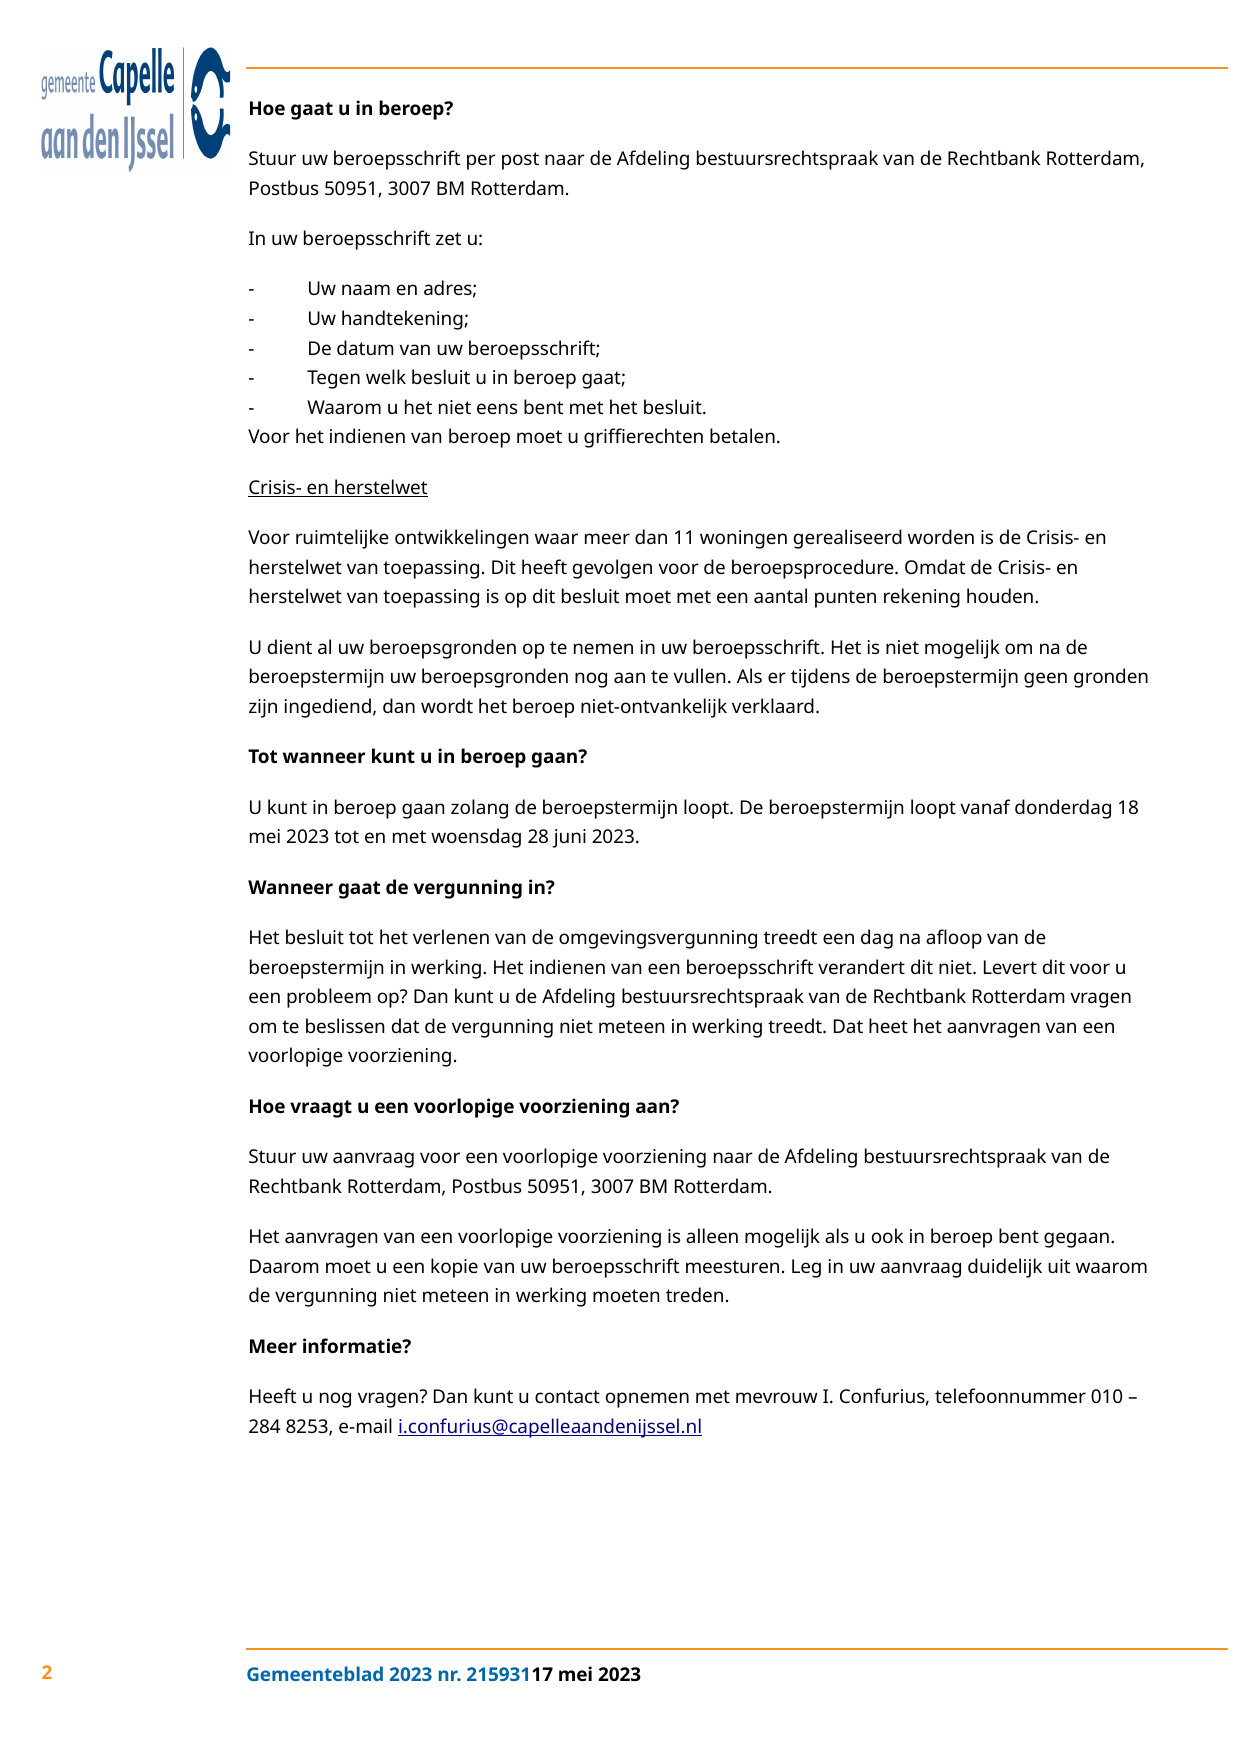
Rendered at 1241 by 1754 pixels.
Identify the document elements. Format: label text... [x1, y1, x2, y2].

list Tegen welk besluit u in beroep gaat; [248, 364, 1152, 390]
picture [41, 47, 231, 172]
text Stuur uw aanvraag voor een voorlopige voorziening naar de Afdeling bestuursrechtspraak van de Rechtbank Rotterdam, Postbus 50951, 3007 BM Rotterdam. [248, 1143, 1152, 1199]
text Heeft u nog vragen? Dan kunt u contact opnemen met mevrouw I. Confurius, telefoonnummer 010 – 284 8253, e-mail i.confurius@capelleaandenijssel.nl [248, 1383, 1152, 1439]
text Voor ruimtelijke ontwikkelingen waar meer dan 11 woningen gerealiseerd worden is de Crisis- en herstelwet van toepassing. Dit heeft gevolgen voor de beroepsprocedure. Omdat de Crisis- en herstelwet van toepassing is op dit besluit moet met een aantal punten rekening houden. [248, 524, 1152, 609]
text U dient al uw beroepsgronden op te nemen in uw beroepsschrift. Het is niet mogelijk om na de beroepstermijn uw beroepsgronden nog aan te vullen. Als er tijdens de beroepstermijn geen gronden zijn ingediend, dan wordt het beroep niet-ontvankelijk verklaard. [248, 634, 1152, 719]
text Stuur uw beroepsschrift per post naar de Afdeling bestuursrechtspraak van de Rechtbank Rotterdam, Postbus 50951, 3007 BM Rotterdam. [248, 145, 1152, 201]
list Uw handtekening; [248, 305, 1152, 331]
text Voor het indienen van beroep moet u griffierechten betalen. [248, 423, 1152, 449]
text In uw beroepsschrift zet u: [248, 225, 1152, 251]
list Waarom u het niet eens bent met het besluit. [248, 394, 1152, 420]
text Meer informatie? [248, 1333, 1152, 1359]
text Crisis- en herstelwet [248, 474, 1152, 500]
text Hoe gaat u in beroep? [248, 95, 1152, 121]
text Het aanvragen van een voorlopige voorziening is alleen mogelijk als u ook in beroep bent gegaan. Daarom moet u een kopie van uw beroepsschrift meesturen. Leg in uw aanvraag duidelijk uit waarom de vergunning niet meteen in werking moeten treden. [248, 1223, 1152, 1308]
text U kunt in beroep gaan zolang de beroepstermijn loopt. De beroepstermijn loopt vanaf donderdag 18 mei 2023 tot en met woensdag 28 juni 2023. [248, 794, 1152, 849]
text Wanneer gaat de vergunning in? [248, 874, 1152, 900]
text Tot wanneer kunt u in beroep gaan? [248, 743, 1152, 769]
text Hoe vraagt u een voorlopige voorziening aan? [248, 1093, 1152, 1119]
list Uw naam en adres; [248, 276, 1152, 301]
text Het besluit tot het verlenen van de omgevingsvergunning treedt een dag na afloop van de beroepstermijn in werking. Het indienen van een beroepsschrift verandert dit niet. Levert dit voor u een probleem op? Dan kunt u de Afdeling bestuursrechtspraak van de Rechtbank Rotterdam vragen om te beslissen dat de vergunning niet meteen in werking treedt. Dat heet het aanvragen van een voorlopige voorziening. [248, 924, 1152, 1068]
list De datum van uw beroepsschrift; [248, 335, 1152, 361]
